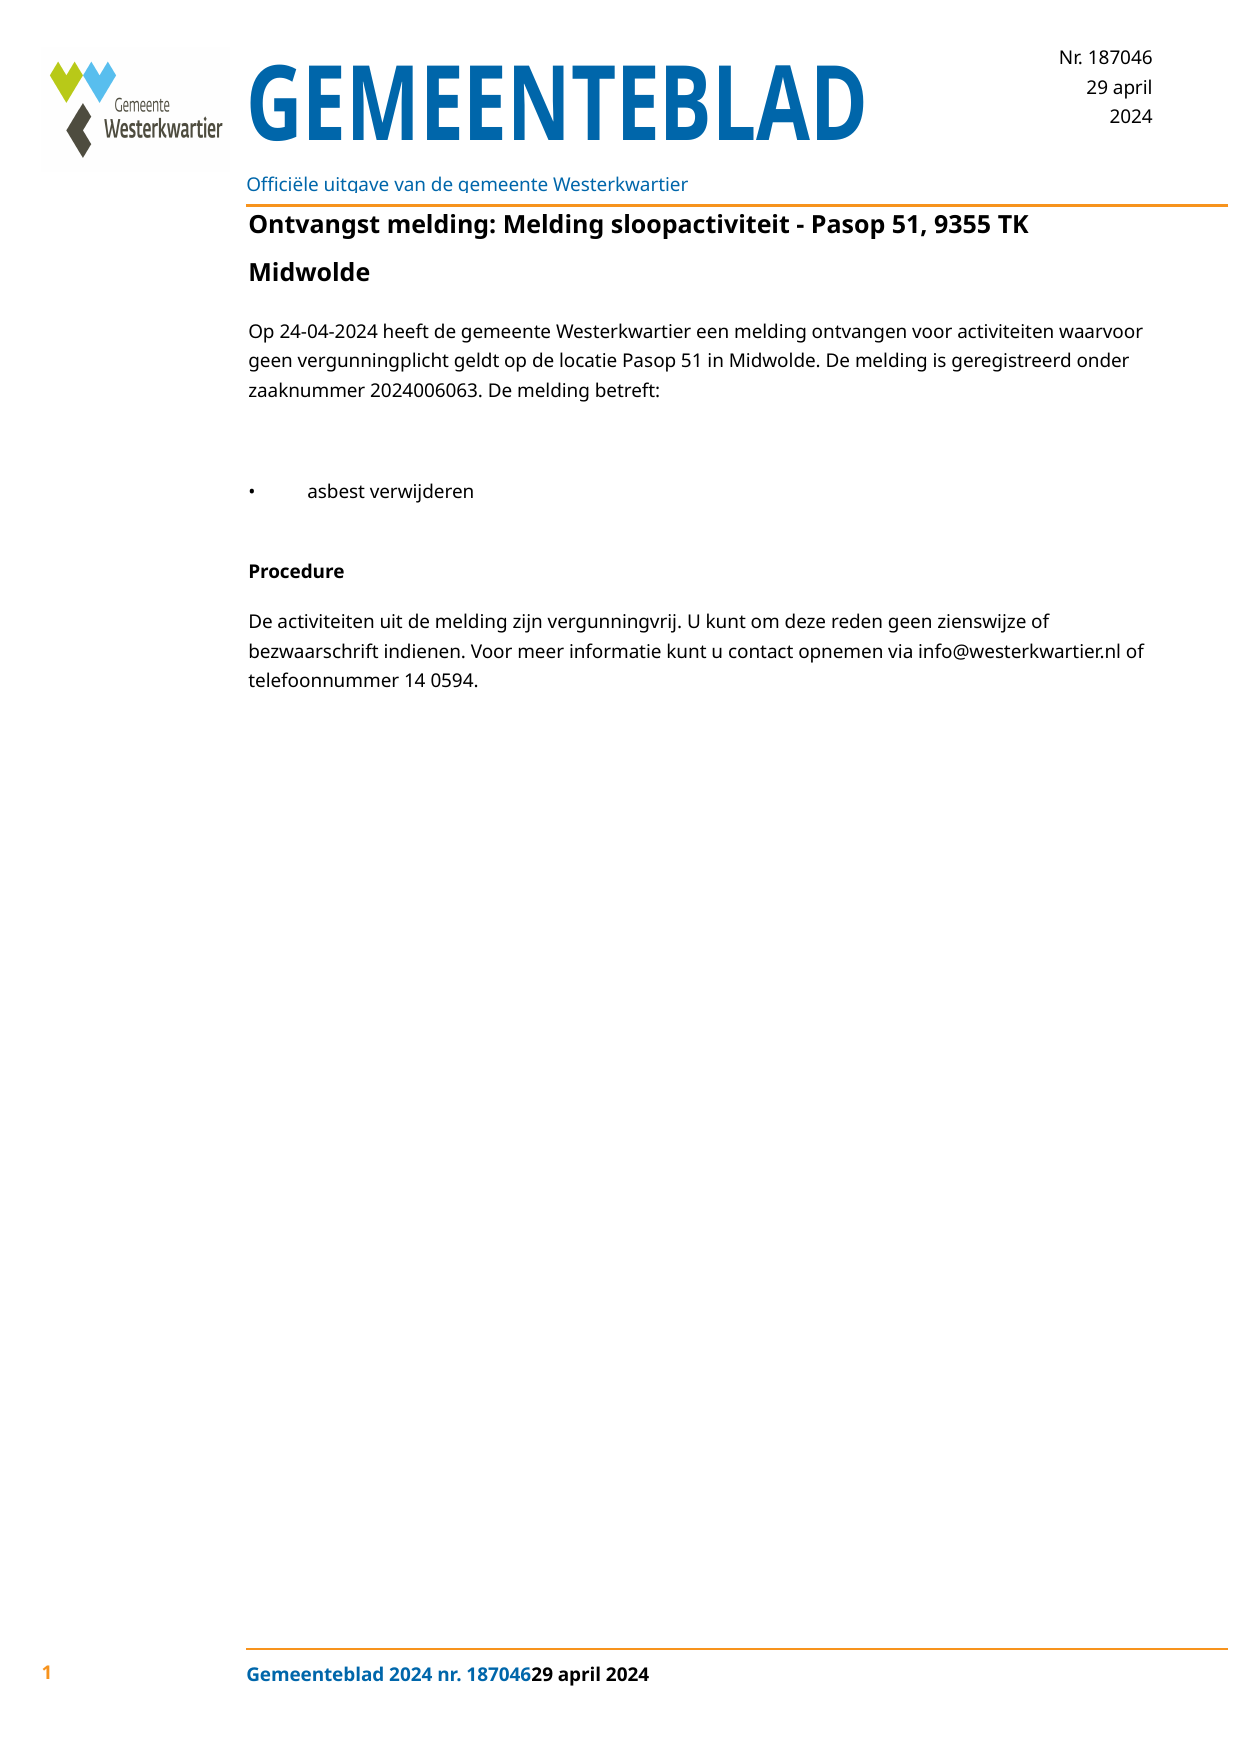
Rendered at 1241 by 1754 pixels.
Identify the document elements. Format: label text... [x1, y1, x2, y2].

picture [41, 47, 231, 172]
text Procedure [248, 558, 1152, 584]
text Ontvangst melding: Melding sloopactiviteit - Pasop 51, 9355 TK Midwolde [248, 207, 1152, 288]
list asbest verwijderen [248, 478, 1152, 504]
text De activiteiten uit de melding zijn vergunningvrij. U kunt om deze reden geen zienswijze of bezwaarschrift indienen. Voor meer informatie kunt u contact opnemen via info@westerkwartier.nl of telefoonnummer 14 0594. [248, 608, 1152, 693]
text Op 24-04-2024 heeft de gemeente Westerkwartier een melding ontvangen voor activiteiten waarvoor geen vergunningplicht geldt op de locatie Pasop 51 in Midwolde. De melding is geregistreerd onder zaaknummer 2024006063. De melding betreft: [248, 318, 1152, 403]
